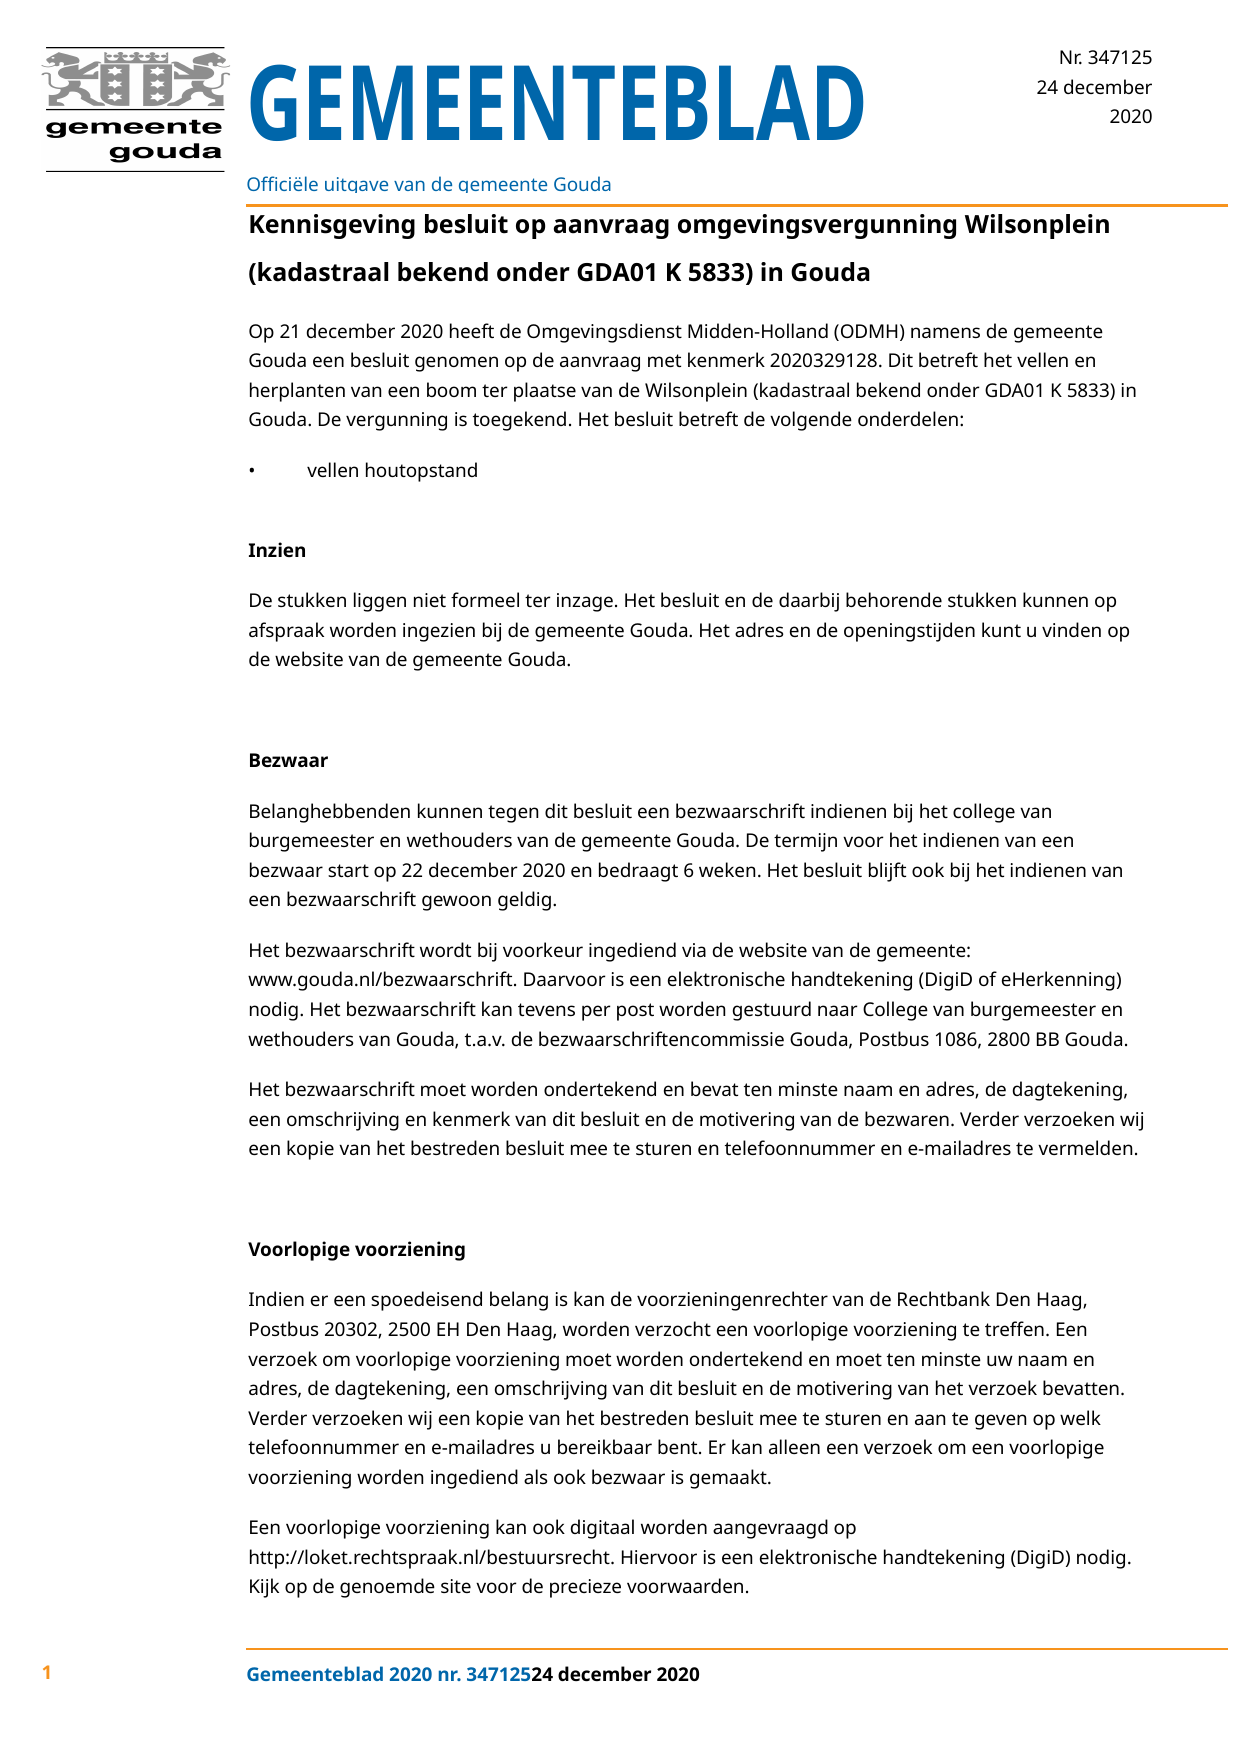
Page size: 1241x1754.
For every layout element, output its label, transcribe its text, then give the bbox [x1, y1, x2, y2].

text Indien er een spoedeisend belang is kan de voorzieningenrechter van de Rechtbank Den Haag, Postbus 20302, 2500 EH Den Haag, worden verzocht een voorlopige voorziening te treffen. Een verzoek om voorlopige voorziening moet worden ondertekend en moet ten minste uw naam en adres, de dagtekening, een omschrijving van dit besluit en de motivering van het verzoek bevatten. Verder verzoeken wij een kopie van het bestreden besluit mee te sturen en aan te geven op welk telefoonnummer en e-mailadres u bereikbaar bent. Er kan alleen een verzoek om een voorlopige voorziening worden ingediend als ook bezwaar is gemaakt. [248, 1287, 1152, 1490]
text De stukken liggen niet formeel ter inzage. Het besluit en de daarbij behorende stukken kunnen op afspraak worden ingezien bij de gemeente Gouda. Het adres en de openingstijden kunt u vinden op de website van de gemeente Gouda. [248, 587, 1152, 672]
text Voorlopige voorziening [248, 1236, 1152, 1262]
text Op 21 december 2020 heeft de Omgevingsdienst Midden-Holland (ODMH) namens de gemeente Gouda een besluit genomen op de aanvraag met kenmerk 2020329128. Dit betreft het vellen en herplanten van een boom ter plaatse van de Wilsonplein (kadastraal bekend onder GDA01 K 5833) in Gouda. De vergunning is toegekend. Het besluit betreft de volgende onderdelen: [248, 318, 1152, 432]
text Kennisgeving besluit op aanvraag omgevingsvergunning Wilsonplein (kadastraal bekend onder GDA01 K 5833) in Gouda [248, 207, 1152, 288]
list vellen houtopstand [248, 457, 1152, 483]
text Een voorlopige voorziening kan ook digitaal worden aangevraagd op http://loket.rechtspraak.nl/bestuursrecht. Hiervoor is een elektronische handtekening (DigiD) nodig. Kijk op de genoemde site voor de precieze voorwaarden. [248, 1514, 1152, 1599]
text Het bezwaarschrift wordt bij voorkeur ingediend via de website van de gemeente: www.gouda.nl/bezwaarschrift. Daarvoor is een elektronische handtekening (DigiD of eHerkenning) nodig. Het bezwaarschrift kan tevens per post worden gestuurd naar College van burgemeester en wethouders van Gouda, t.a.v. de bezwaarschriftencommissie Gouda, Postbus 1086, 2800 BB Gouda. [248, 937, 1152, 1052]
text Het bezwaarschrift moet worden ondertekend en bevat ten minste naam en adres, de dagtekening, een omschrijving en kenmerk van dit besluit en de motivering van de bezwaren. Verder verzoeken wij een kopie van het bestreden besluit mee te sturen en telefoonnummer en e-mailadres te vermelden. [248, 1076, 1152, 1161]
text Inzien [248, 537, 1152, 563]
text Bezwaar [248, 747, 1152, 773]
picture [41, 47, 231, 172]
text Belanghebbenden kunnen tegen dit besluit een bezwaarschrift indienen bij het college van burgemeester en wethouders van de gemeente Gouda. De termijn voor het indienen van een bezwaar start op 22 december 2020 en bedraagt 6 weken. Het besluit blijft ook bij het indienen van een bezwaarschrift gewoon geldig. [248, 798, 1152, 912]
